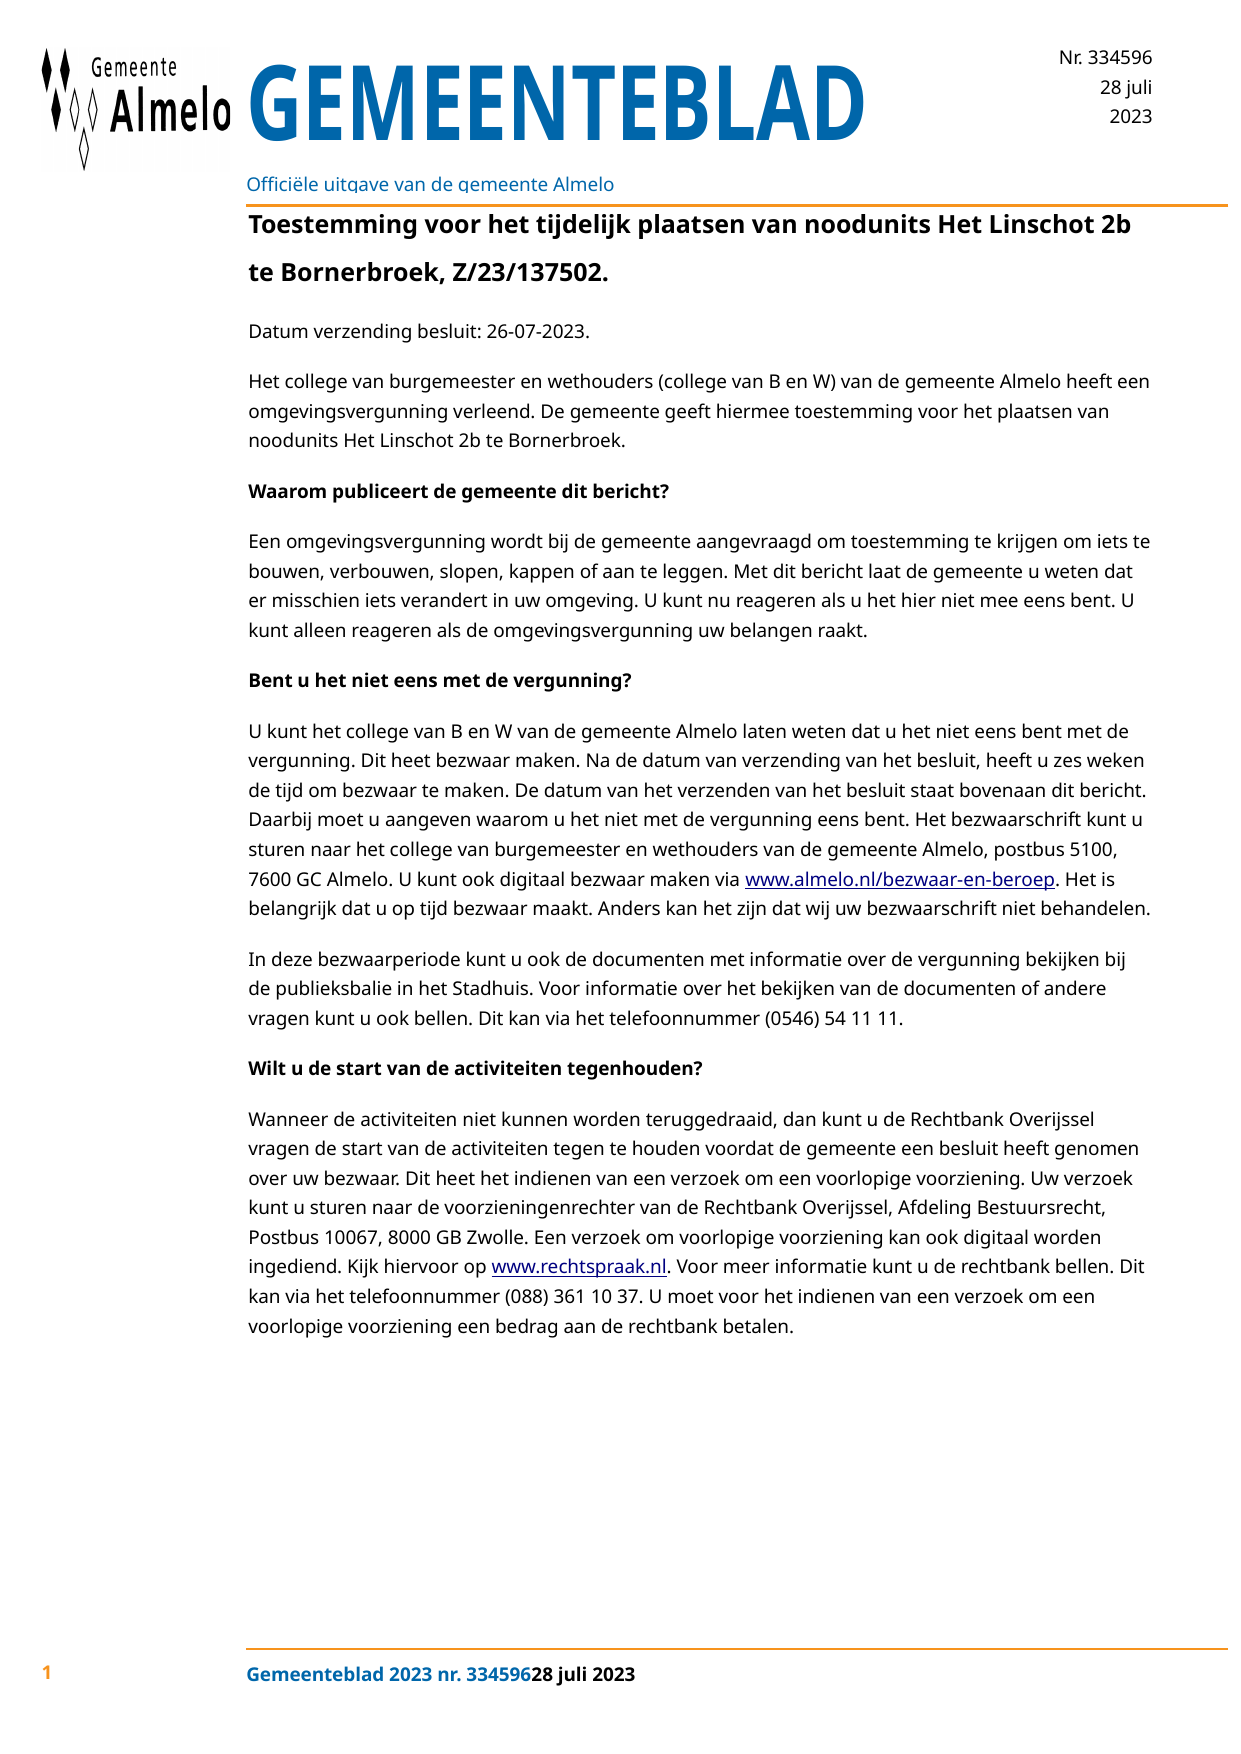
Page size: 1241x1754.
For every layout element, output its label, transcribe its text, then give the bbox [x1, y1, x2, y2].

text In deze bezwaarperiode kunt u ook de documenten met informatie over de vergunning bekijken bij de publieksbalie in het Stadhuis. Voor informatie over het bekijken van de documenten of andere vragen kunt u ook bellen. Dit kan via het telefoonnummer (0546) 54 11 11. [248, 946, 1152, 1031]
text Toestemming voor het tijdelijk plaatsen van noodunits Het Linschot 2b te Bornerbroek, Z/23/137502. [248, 207, 1152, 288]
text Een omgevingsvergunning wordt bij de gemeente aangevraagd om toestemming te krijgen om iets te bouwen, verbouwen, slopen, kappen of aan te leggen. Met dit bericht laat de gemeente u weten dat er misschien iets verandert in uw omgeving. U kunt nu reageren als u het hier niet mee eens bent. U kunt alleen reageren als de omgevingsvergunning uw belangen raakt. [248, 528, 1152, 643]
text Het college van burgemeester en wethouders (college van B en W) van de gemeente Almelo heeft een omgevingsvergunning verleend. De gemeente geeft hiermee toestemming voor het plaatsen van noodunits Het Linschot 2b te Bornerbroek. [248, 368, 1152, 453]
text Waarom publiceert de gemeente dit bericht? [248, 478, 1152, 504]
text Datum verzending besluit: 26-07-2023. [248, 318, 1152, 344]
picture [41, 47, 231, 172]
text U kunt het college van B en W van de gemeente Almelo laten weten dat u het niet eens bent met de vergunning. Dit heet bezwaar maken. Na de datum van verzending van het besluit, heeft u zes weken de tijd om bezwaar te maken. De datum van het verzenden van het besluit staat bovenaan dit bericht. Daarbij moet u aangeven waarom u het niet met de vergunning eens bent. Het bezwaarschrift kunt u sturen naar het college van burgemeester en wethouders van de gemeente Almelo, postbus 5100, 7600 GC Almelo. U kunt ook digitaal bezwaar maken via www.almelo.nl/bezwaar-en-beroep. Het is belangrijk dat u op tijd bezwaar maakt. Anders kan het zijn dat wij uw bezwaarschrift niet behandelen. [248, 718, 1152, 921]
text Wilt u de start van de activiteiten tegenhouden? [248, 1055, 1152, 1081]
text Wanneer de activiteiten niet kunnen worden teruggedraaid, dan kunt u de Rechtbank Overijssel vragen de start van de activiteiten tegen te houden voordat de gemeente een besluit heeft genomen over uw bezwaar. Dit heet het indienen van een verzoek om een voorlopige voorziening. Uw verzoek kunt u sturen naar de voorzieningenrechter van de Rechtbank Overijssel, Afdeling Bestuursrecht, Postbus 10067, 8000 GB Zwolle. Een verzoek om voorlopige voorziening kan ook digitaal worden ingediend. Kijk hiervoor op www.rechtspraak.nl. Voor meer informatie kunt u de rechtbank bellen. Dit kan via het telefoonnummer (088) 361 10 37. U moet voor het indienen van een verzoek om een voorlopige voorziening een bedrag aan de rechtbank betalen. [248, 1106, 1152, 1339]
text Bent u het niet eens met de vergunning? [248, 667, 1152, 693]
